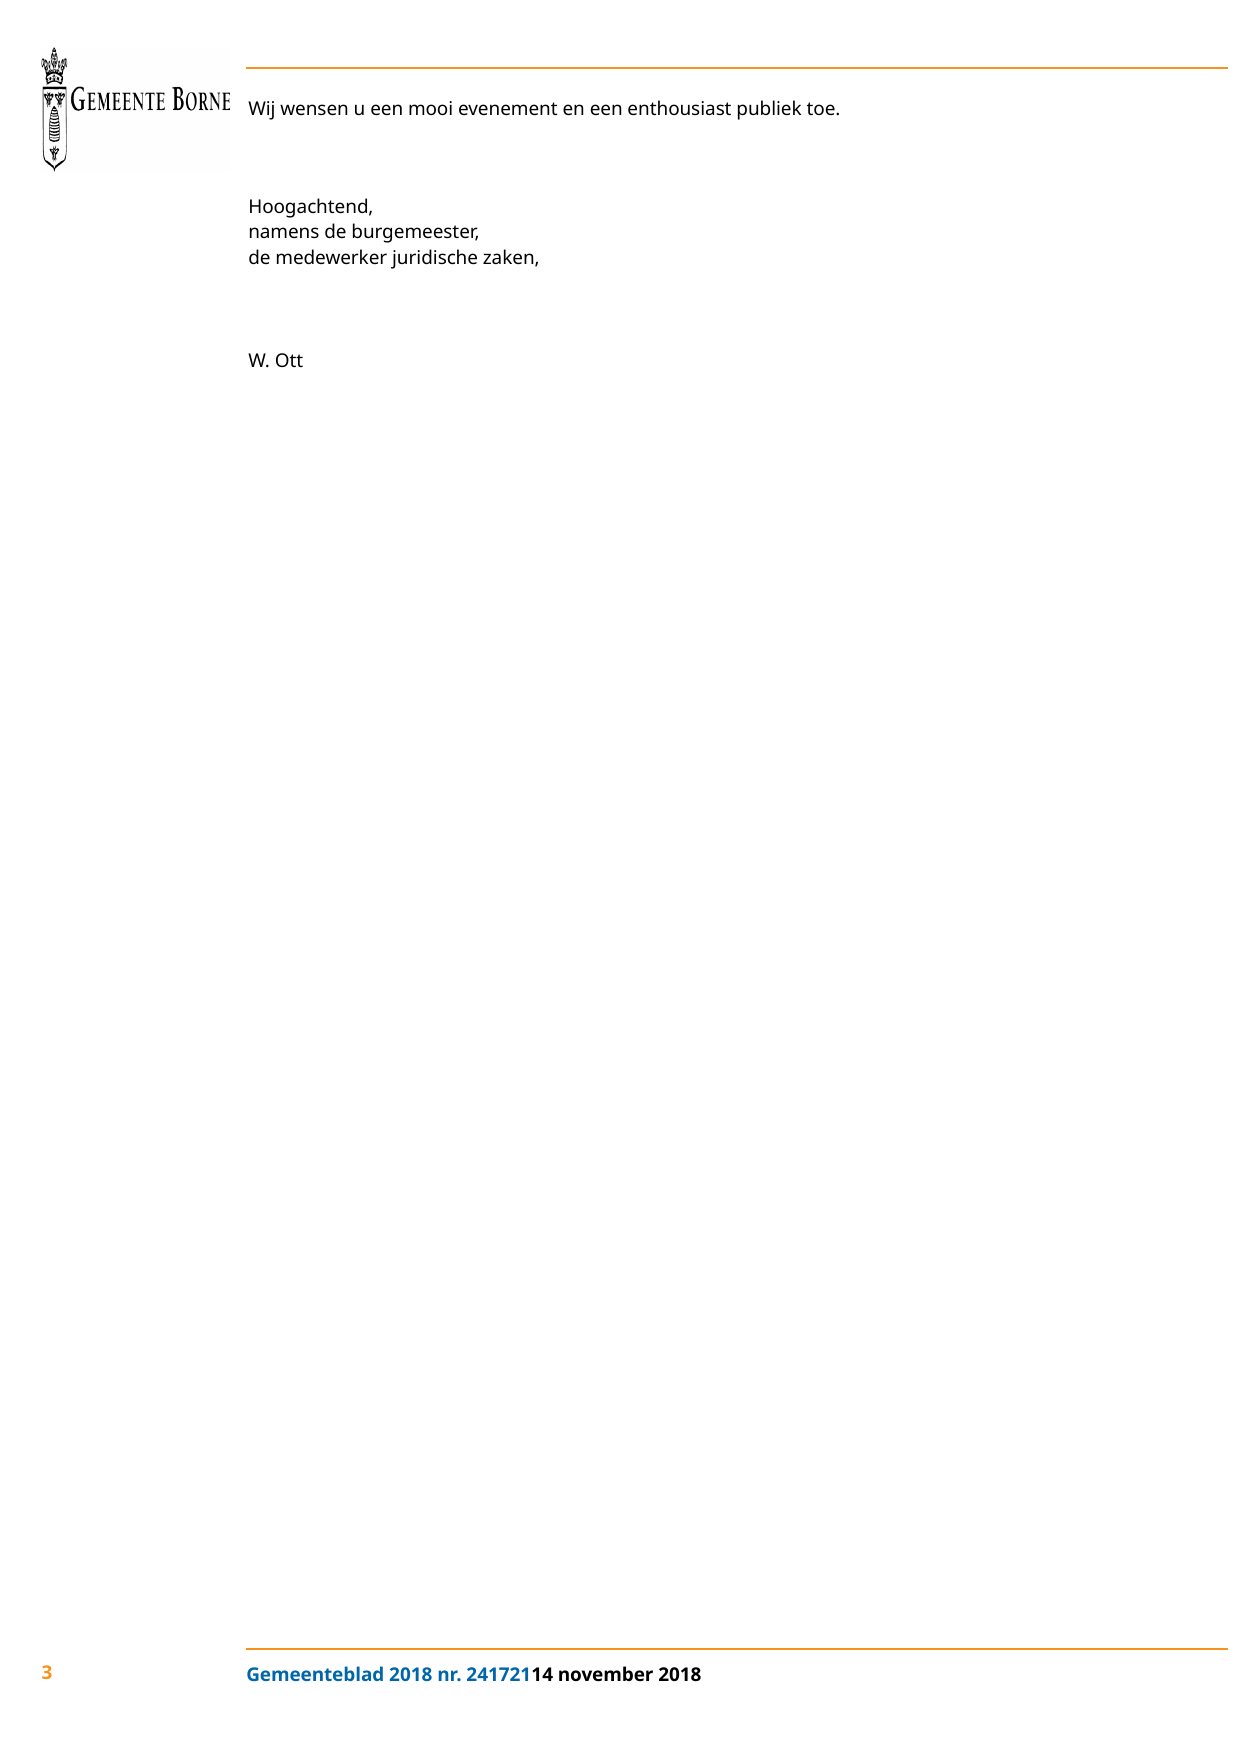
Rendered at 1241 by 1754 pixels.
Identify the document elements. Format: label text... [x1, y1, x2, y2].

text Wij wensen u een mooi evenement en een enthousiast publiek toe. [248, 95, 1152, 121]
text namens de burgemeester, [248, 219, 1152, 244]
text W. Ott [248, 347, 1152, 373]
text Hoogachtend, [248, 193, 1152, 219]
text de medewerker juridische zaken, [248, 244, 1152, 270]
picture [41, 47, 231, 172]
